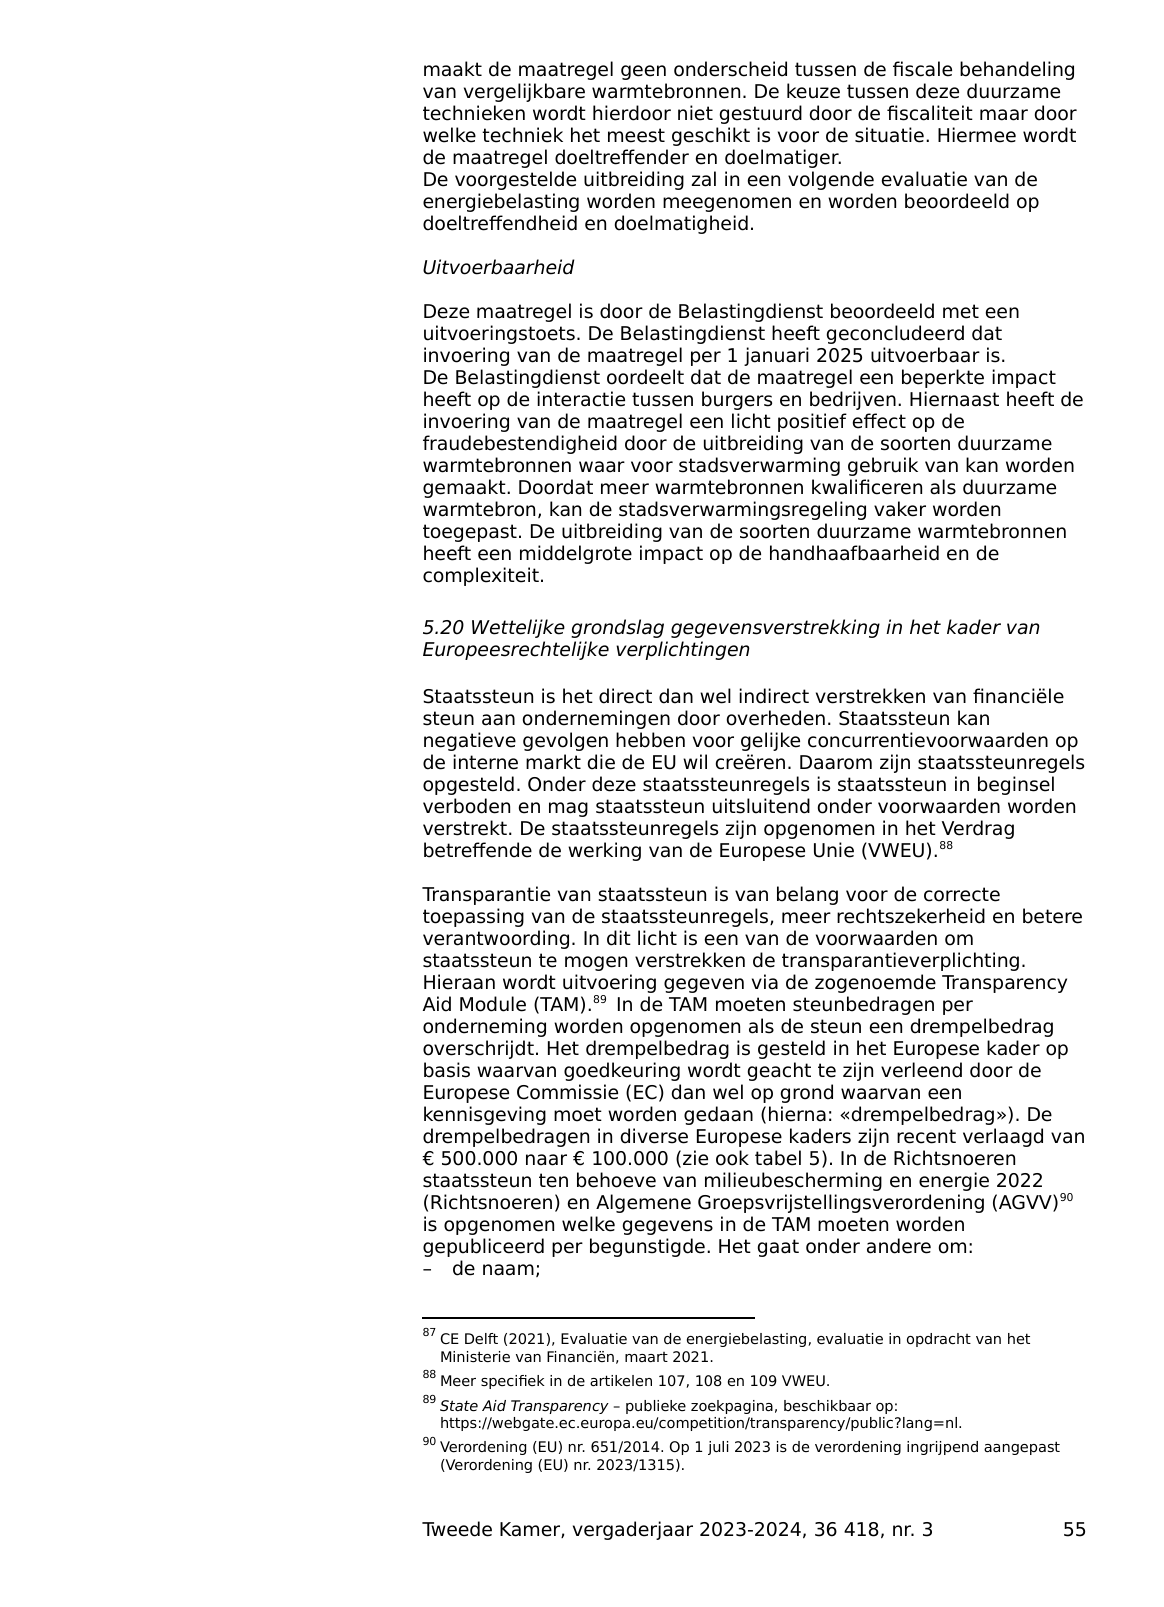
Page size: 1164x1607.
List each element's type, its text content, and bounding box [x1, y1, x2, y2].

text Deze maatregel is door de Belastingdienst beoordeeld met een uitvoeringstoets. De Belastingdienst heeft geconcludeerd dat invoering van de maatregel per 1 januari 2025 uitvoerbaar is. [422, 301, 1087, 367]
text CE Delft (2021), Evaluatie van de energiebelasting, evaluatie in opdracht van het Ministerie van Financiën, maart 2021. [422, 1327, 1087, 1366]
text De Belastingdienst oordeelt dat de maatregel een beperkte impact heeft op de interactie tussen burgers en bedrijven. Hiernaast heeft de invoering van de maatregel een licht positief effect op de fraudebestendigheid door de uitbreiding van de soorten duurzame warmtebronnen waar voor stadsverwarming gebruik van kan worden gemaakt. Doordat meer warmtebronnen kwalificeren als duurzame warmtebron, kan de stadsverwarmingsregeling vaker worden toegepast. De uitbreiding van de soorten duurzame warmtebronnen heeft een middelgrote impact op de handhaafbaarheid en de complexiteit. [422, 367, 1087, 587]
text State Aid Transparency – publieke zoekpagina, beschikbaar op: https://webgate.ec.europa.eu/competition/transparency/public?lang=nl. [422, 1393, 1087, 1432]
subtitle Uitvoerbaarheid [422, 257, 1087, 279]
text – de naam; [422, 1258, 1087, 1279]
subtitle 5.20 Wettelijke grondslag gegevensverstrekking in het kader van Europeesrechtelijke verplichtingen [422, 617, 1087, 661]
text Transparantie van staatssteun is van belang voor de correcte toepassing van de staatssteunregels, meer rechtszekerheid en betere verantwoording. In dit licht is een van de voorwaarden om staatssteun te mogen verstrekken de transparantieverplichting. Hieraan wordt uitvoering gegeven via de zogenoemde Transparency Aid Module (TAM). In de TAM moeten steunbedragen per onderneming worden opgenomen als de steun een drempelbedrag overschrijdt. Het drempelbedrag is gesteld in het Europese kader op basis waarvan goedkeuring wordt geacht te zijn verleend door de Europese Commissie (EC) dan wel op grond waarvan een kennisgeving moet worden gedaan (hierna: «drempelbedrag»). De drempelbedragen in diverse Europese kaders zijn recent verlaagd van € 500.000 naar € 100.000 (zie ook tabel 5). In de Richtsnoeren staatssteun ten behoeve van milieubescherming en energie 2022 (Richtsnoeren) en Algemene Groepsvrijstellingsverordening (AGVV) is opgenomen welke gegevens in de TAM moeten worden gepubliceerd per begunstigde. Het gaat onder andere om: [422, 884, 1087, 1258]
text Staatssteun is het direct dan wel indirect verstrekken van financiële steun aan ondernemingen door overheden. Staatssteun kan negatieve gevolgen hebben voor gelijke concurrentievoorwaarden op de interne markt die de EU wil creëren. Daarom zijn staatssteunregels opgesteld. Onder deze staatssteunregels is staatssteun in beginsel verboden en mag staatssteun uitsluitend onder voorwaarden worden verstrekt. De staatssteunregels zijn opgenomen in het Verdrag betreffende de werking van de Europese Unie (VWEU). [422, 686, 1087, 862]
text maakt de maatregel geen onderscheid tussen de fiscale behandeling van vergelijkbare warmtebronnen. De keuze tussen deze duurzame technieken wordt hierdoor niet gestuurd door de fiscaliteit maar door welke techniek het meest geschikt is voor de situatie. Hiermee wordt de maatregel doeltreffender en doelmatiger. [422, 59, 1087, 169]
text Meer specifiek in de artikelen 107, 108 en 109 VWEU. [422, 1368, 1087, 1391]
text De voorgestelde uitbreiding zal in een volgende evaluatie van de energiebelasting worden meegenomen en worden beoordeeld op doeltreffendheid en doelmatigheid. [422, 169, 1087, 235]
text Verordening (EU) nr. 651/2014. Op 1 juli 2023 is de verordening ingrijpend aangepast (Verordening (EU) nr. 2023/1315). [422, 1435, 1087, 1474]
